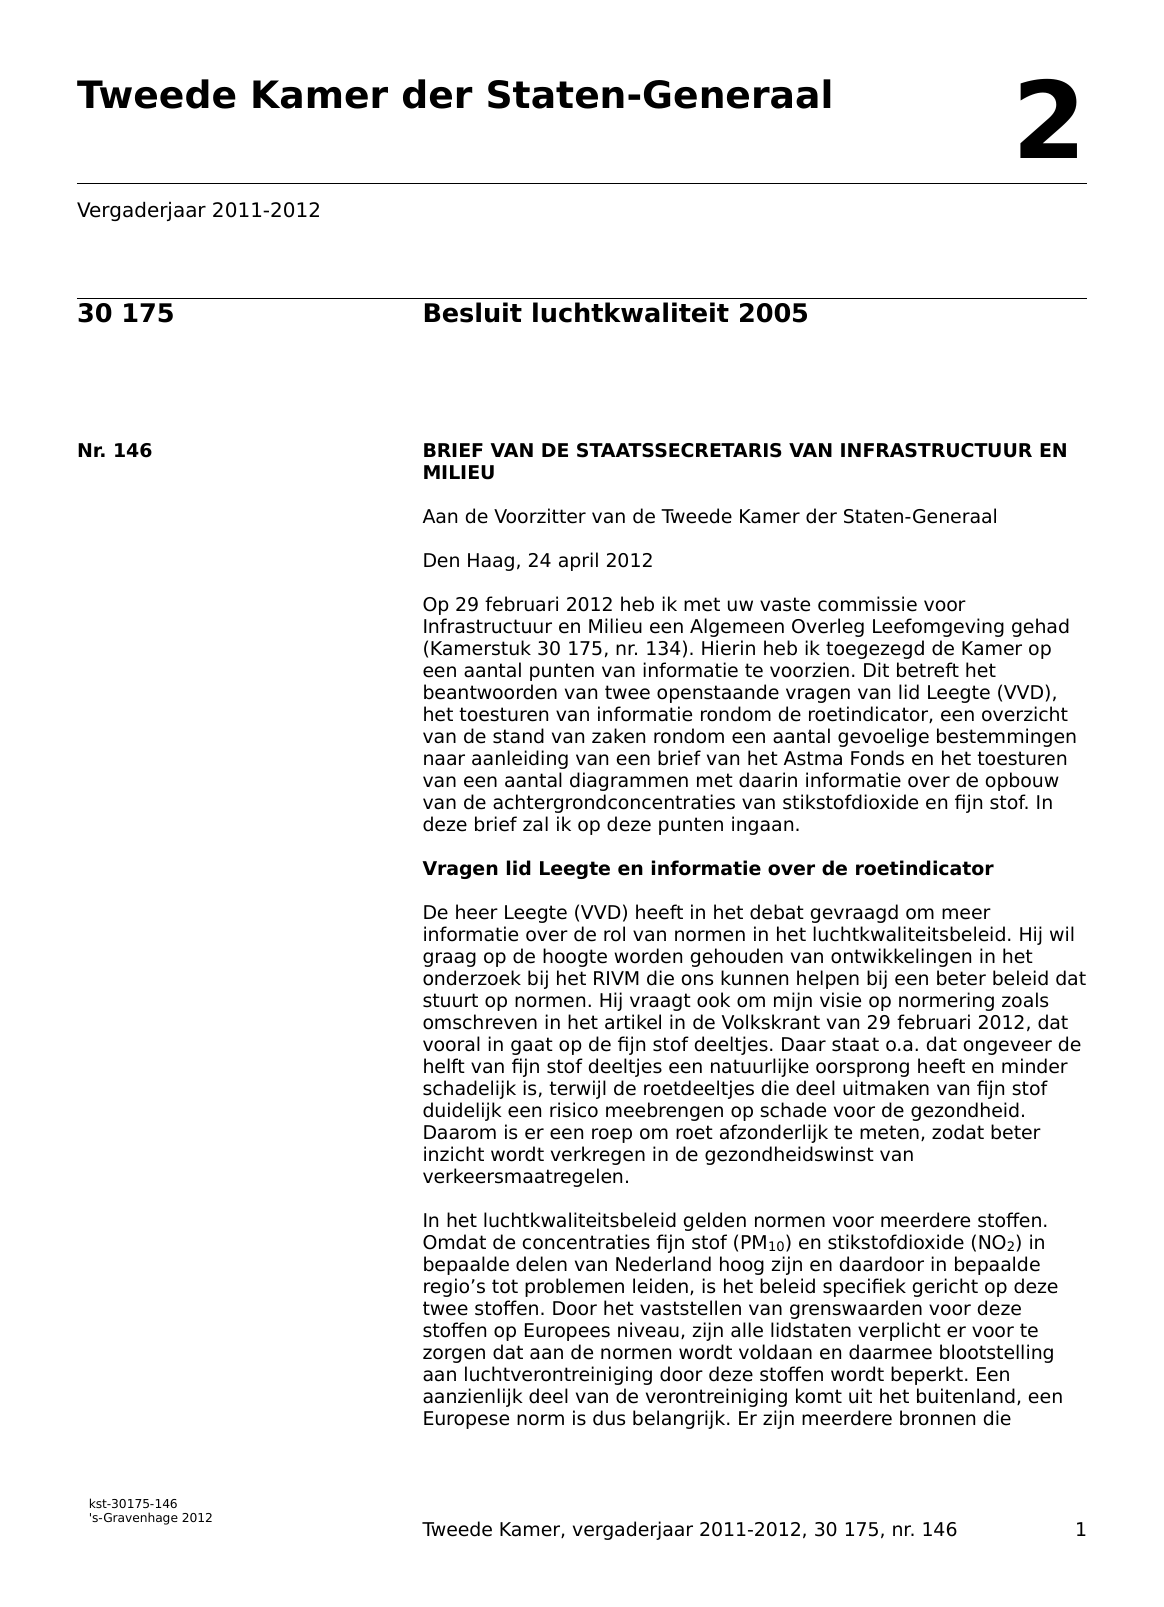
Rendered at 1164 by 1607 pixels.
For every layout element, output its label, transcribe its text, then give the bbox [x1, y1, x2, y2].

text Den Haag, 24 april 2012 [422, 550, 1087, 572]
subtitle Vragen lid Leegte en informatie over de roetindicator [422, 858, 1087, 880]
table_header Tweede Kamer der Staten-Generaal [77, 59, 886, 183]
text Aan de Voorzitter van de Tweede Kamer der Staten-Generaal [422, 506, 1087, 528]
subtitle Nr. 146 BRIEF VAN DE STAATSSECRETARIS VAN INFRASTRUCTUUR EN MILIEU [77, 440, 1087, 484]
text In het luchtkwaliteitsbeleid gelden normen voor meerdere stoffen. Omdat de concentraties fijn stof (PM10) en stikstofdioxide (NO2) in bepaalde delen van Nederland hoog zijn en daardoor in bepaalde regio’s tot problemen leiden, is het beleid specifiek gericht op deze twee stoffen. Door het vaststellen van grenswaarden voor deze stoffen op Europees niveau, zijn alle lidstaten verplicht er voor te zorgen dat aan de normen wordt voldaan en daarmee blootstelling aan luchtverontreiniging door deze stoffen wordt beperkt. Een aanzienlijk deel van de verontreiniging komt uit het buitenland, een Europese norm is dus belangrijk. Er zijn meerdere bronnen die [422, 1210, 1087, 1430]
table_cell Vergaderjaar 2011-2012 [77, 184, 1087, 298]
text kst-30175-146 [88, 1497, 323, 1511]
table_header 2 [886, 59, 1087, 183]
text 's-Gravenhage 2012 [88, 1511, 323, 1525]
text Op 29 februari 2012 heb ik met uw vaste commissie voor Infrastructuur en Milieu een Algemeen Overleg Leefomgeving gehad (Kamerstuk 30 175, nr. 134). Hierin heb ik toegezegd de Kamer op een aantal punten van informatie te voorzien. Dit betreft het beantwoorden van twee openstaande vragen van lid Leegte (VVD), het toesturen van informatie rondom de roetindicator, een overzicht van de stand van zaken rondom een aantal gevoelige bestemmingen naar aanleiding van een brief van het Astma Fonds en het toesturen van een aantal diagrammen met daarin informatie over de opbouw van de achtergrondconcentraties van stikstofdioxide en fijn stof. In deze brief zal ik op deze punten ingaan. [422, 594, 1087, 836]
text De heer Leegte (VVD) heeft in het debat gevraagd om meer informatie over de rol van normen in het luchtkwaliteitsbeleid. Hij wil graag op de hoogte worden gehouden van ontwikkelingen in het onderzoek bij het RIVM die ons kunnen helpen bij een beter beleid dat stuurt op normen. Hij vraagt ook om mijn visie op normering zoals omschreven in het artikel in de Volkskrant van 29 februari 2012, dat vooral in gaat op de fijn stof deeltjes. Daar staat o.a. dat ongeveer de helft van fijn stof deeltjes een natuurlijke oorsprong heeft en minder schadelijk is, terwijl de roetdeeltjes die deel uitmaken van fijn stof duidelijk een risico meebrengen op schade voor de gezondheid. Daarom is er een roep om roet afzonderlijk te meten, zodat beter inzicht wordt verkregen in de gezondheidswinst van verkeersmaatregelen. [422, 902, 1087, 1188]
subtitle 30 175 Besluit luchtkwaliteit 2005 [77, 299, 1087, 329]
